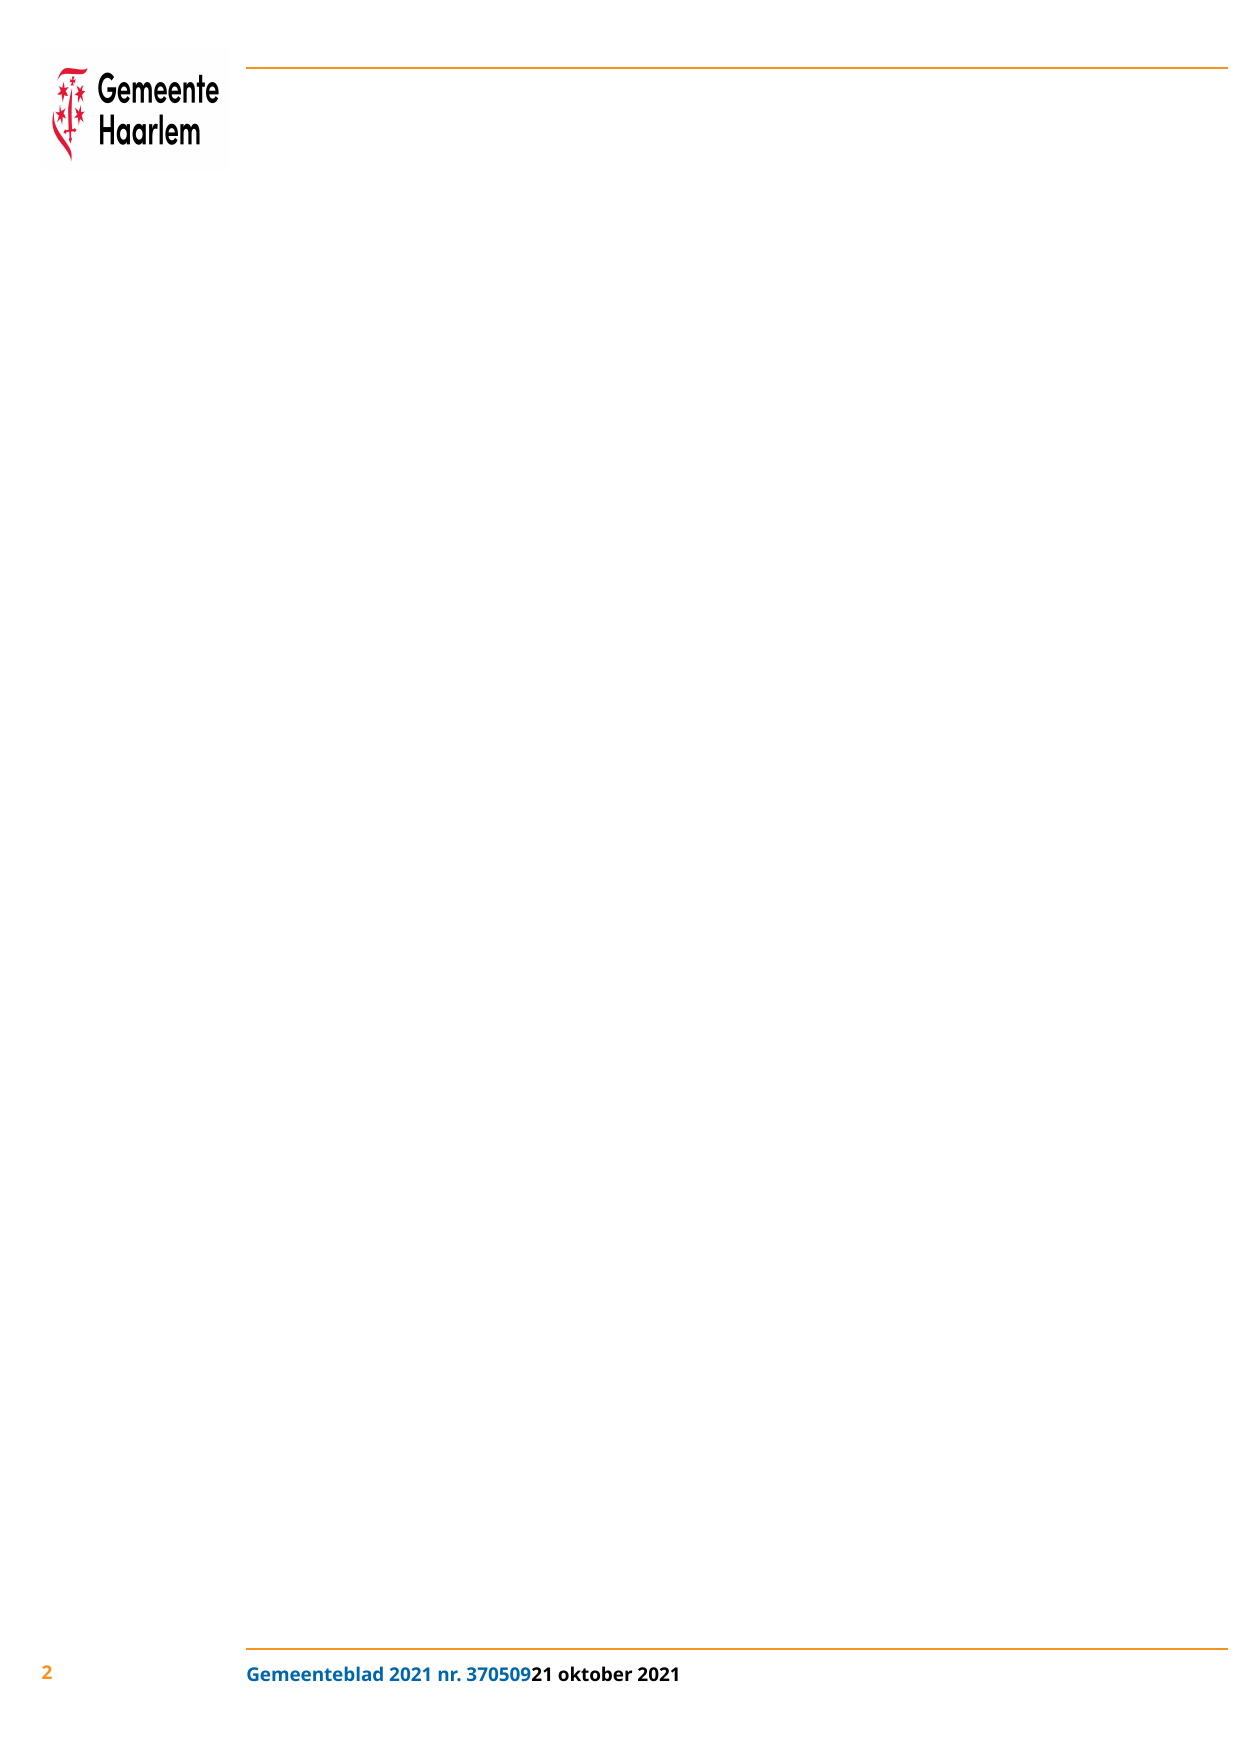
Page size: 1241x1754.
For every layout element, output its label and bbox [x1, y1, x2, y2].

picture [41, 47, 231, 172]
